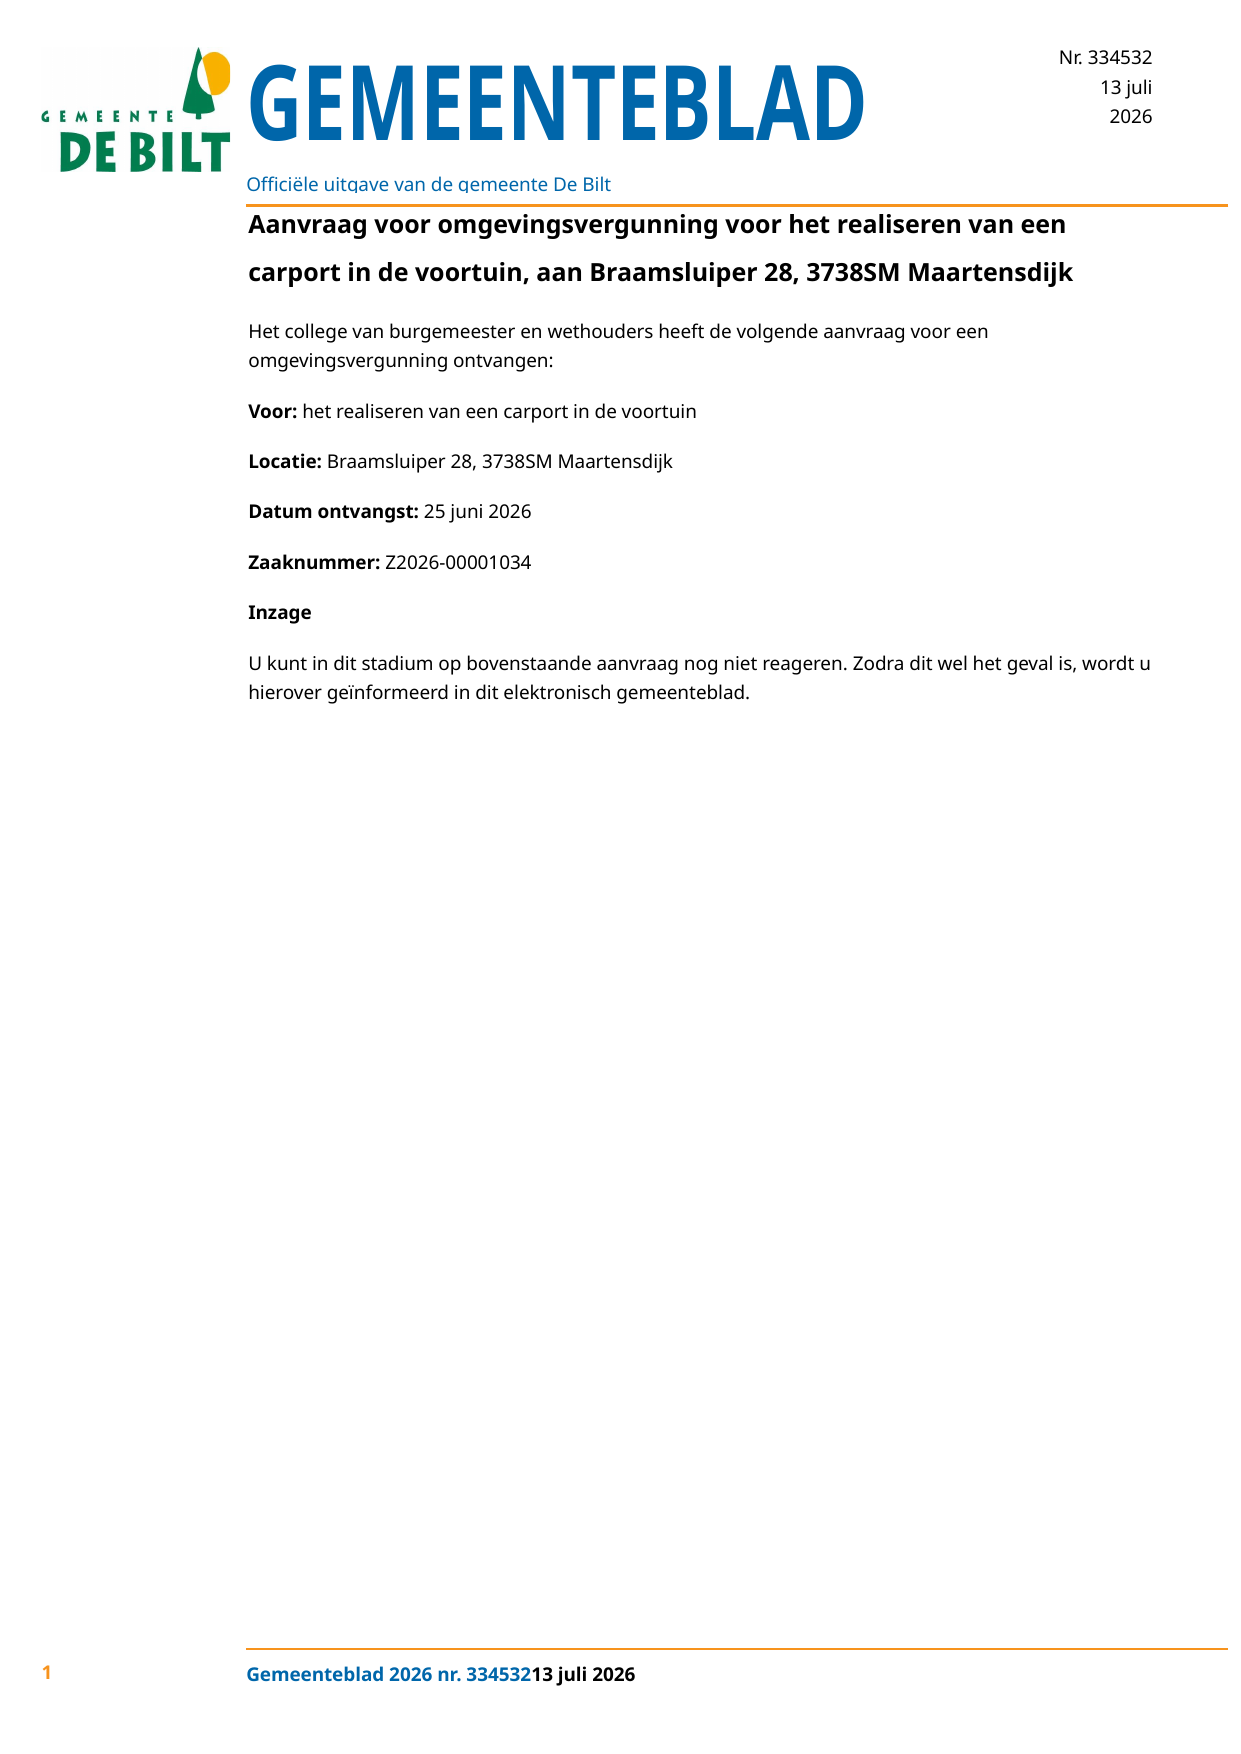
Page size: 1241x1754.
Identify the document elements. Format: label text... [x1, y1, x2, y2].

picture [41, 47, 231, 172]
text Aanvraag voor omgevingsvergunning voor het realiseren van een carport in de voortuin, aan Braamsluiper 28, 3738SM Maartensdijk [248, 207, 1152, 288]
text Locatie: Braamsluiper 28, 3738SM Maartensdijk [248, 448, 1152, 474]
text Inzage [248, 599, 1152, 625]
text Voor: het realiseren van een carport in de voortuin [248, 398, 1152, 424]
text Zaaknummer: Z2026-00001034 [248, 549, 1152, 575]
text Datum ontvangst: 25 juni 2026 [248, 499, 1152, 524]
text U kunt in dit stadium op bovenstaande aanvraag nog niet reageren. Zodra dit wel het geval is, wordt u hierover geïnformeerd in dit elektronisch gemeenteblad. [248, 650, 1152, 705]
text Het college van burgemeester en wethouders heeft de volgende aanvraag voor een omgevingsvergunning ontvangen: [248, 318, 1152, 373]
